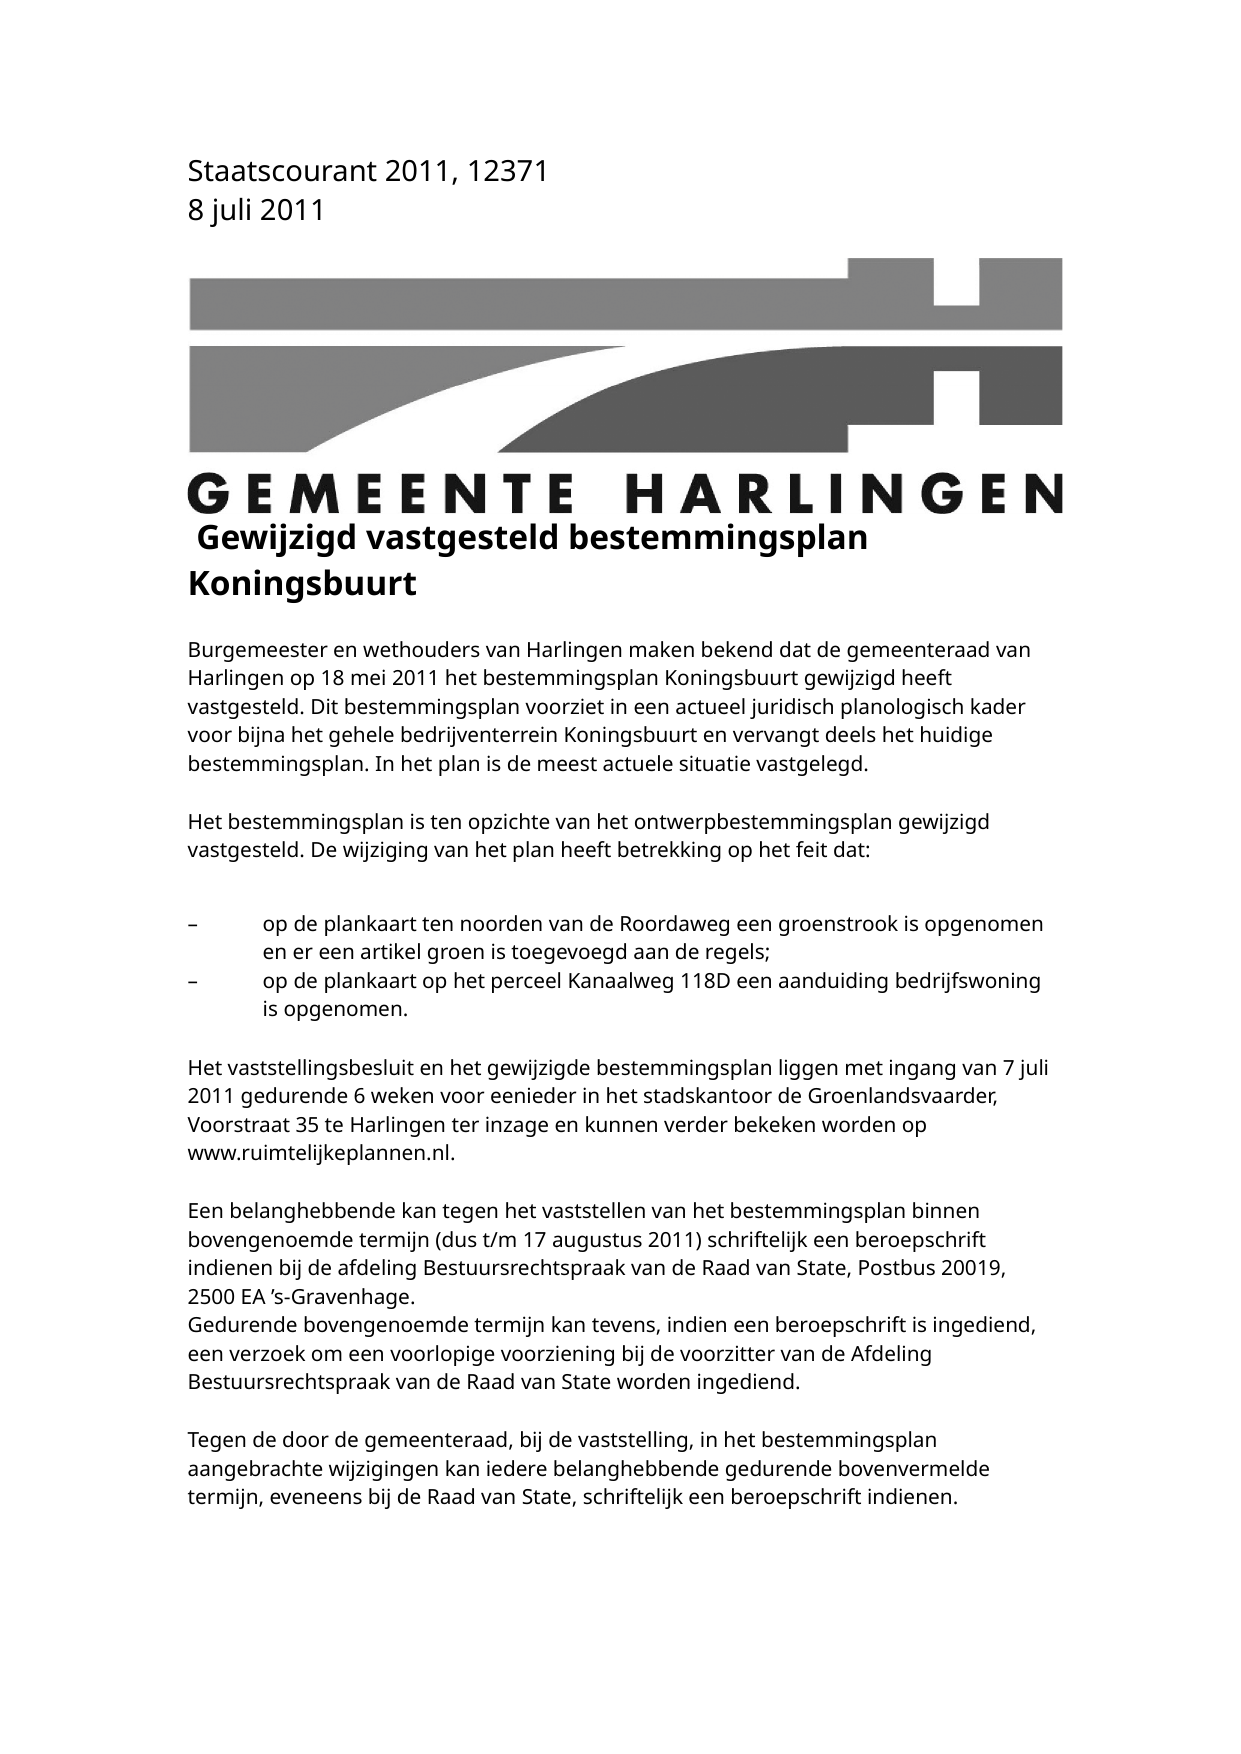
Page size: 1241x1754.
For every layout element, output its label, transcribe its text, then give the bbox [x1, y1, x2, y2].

text Gedurende bovengenoemde termijn kan tevens, indien een beroepschrift is ingediend, een verzoek om een voorlopige voorziening bij de voorzitter van de Afdeling Bestuursrechtspraak van de Raad van State worden ingediend. [187, 1310, 1053, 1396]
text 8 juli 2011 [187, 190, 1053, 229]
text Burgemeester en wethouders van Harlingen maken bekend dat de gemeenteraad van Harlingen op 18 mei 2011 het bestemmingsplan Koningsbuurt gewijzigd heeft vastgesteld. Dit bestemmingsplan voorziet in een actueel juridisch planologisch kader voor bijna het gehele bedrijventerrein Koningsbuurt en vervangt deels het huidige bestemmingsplan. In het plan is de meest actuele situatie vastgelegd. [187, 635, 1053, 777]
text Het bestemmingsplan is ten opzichte van het ontwerpbestemmingsplan gewijzigd vastgesteld. De wijziging van het plan heeft betrekking op het feit dat: [187, 807, 1053, 864]
list op de plankaart ten noorden van de Roordaweg een groenstrook is opgenomen en er een artikel groen is toegevoegd aan de regels; [187, 909, 1053, 966]
subtitle Gewijzigd vastgesteld bestemmingsplan Koningsbuurt [187, 514, 1053, 605]
text Een belanghebbende kan tegen het vaststellen van het bestemmingsplan binnen bovengenoemde termijn (dus t/m 17 augustus 2011) schriftelijk een beroepschrift indienen bij de afdeling Bestuursrechtspraak van de Raad van State, Postbus 20019, 2500 EA ’s-Gravenhage. [187, 1197, 1053, 1310]
text Staatscourant 2011, 12371 [187, 150, 1053, 190]
text Tegen de door de gemeenteraad, bij de vaststelling, in het bestemmingsplan aangebrachte wijzigingen kan iedere belanghebbende gedurende bovenvermelde termijn, eveneens bij de Raad van State, schriftelijk een beroepschrift indienen. [187, 1426, 1053, 1511]
text Het vaststellingsbesluit en het gewijzigde bestemmingsplan liggen met ingang van 7 juli 2011 gedurende 6 weken voor eenieder in het stadskantoor de Groenlandsvaarder, Voorstraat 35 te Harlingen ter inzage en kunnen verder bekeken worden op www.ruimtelijkeplannen.nl. [187, 1053, 1053, 1167]
picture [187, 258, 1063, 514]
list op de plankaart op het perceel Kanaalweg 118D een aanduiding bedrijfswoning is opgenomen. [187, 966, 1053, 1023]
